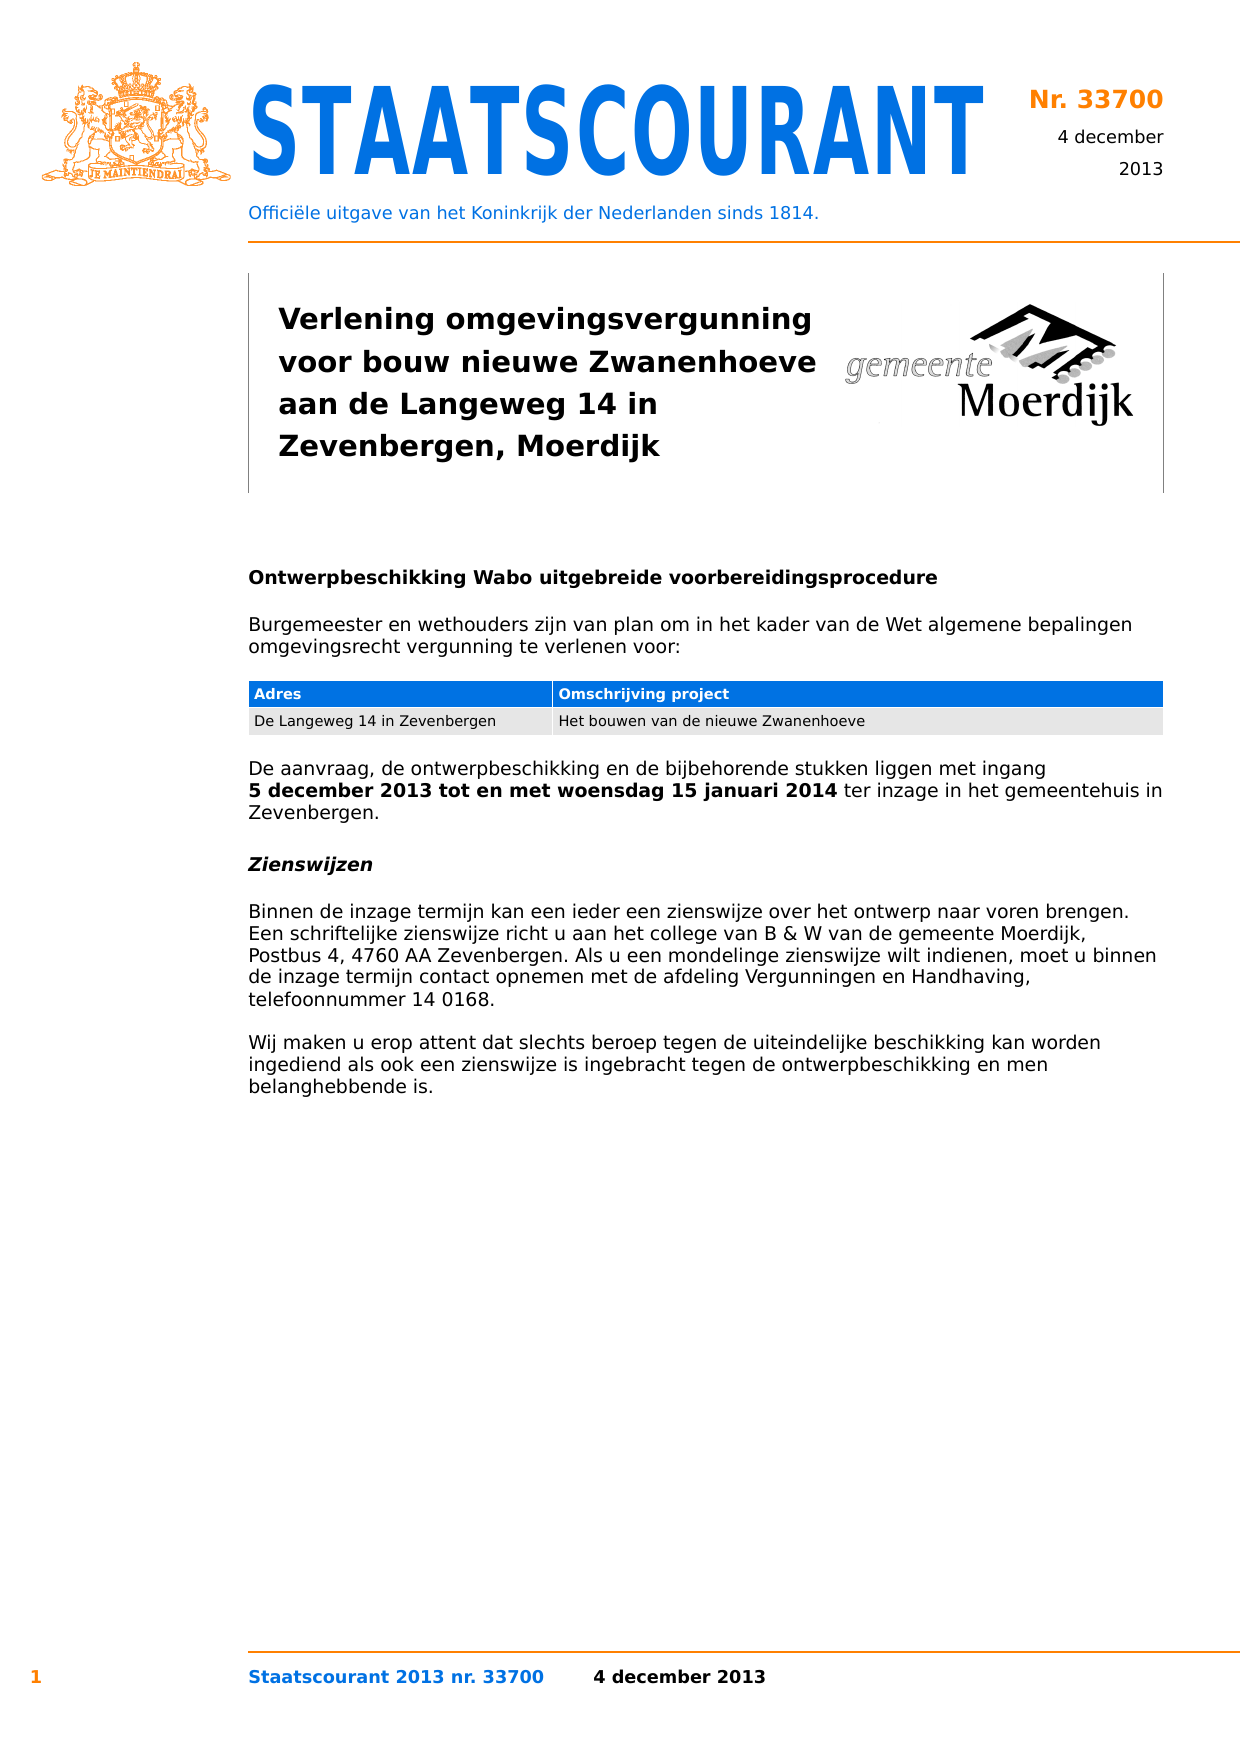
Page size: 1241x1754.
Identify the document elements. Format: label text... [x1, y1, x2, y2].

table_cell De Langeweg 14 in Zevenbergen [249, 708, 552, 735]
text Binnen de inzage termijn kan een ieder een zienswijze over het ontwerp naar voren brengen. Een schriftelijke zienswijze richt u aan het college van B & W van de gemeente Moerdijk, Postbus 4, 4760 AA Zevenbergen. Als u een mondelinge zienswijze wilt indienen, moet u binnen de inzage termijn contact opnemen met de afdeling Vergunningen en Handhaving, telefoonnummer 14 0168. [248, 901, 1163, 1010]
text Burgemeester en wethouders zijn van plan om in het kader van de Wet algemene bepalingen omgevingsrecht vergunning te verlenen voor: [248, 614, 1163, 658]
text Wij maken u erop attent dat slechts beroep tegen de uiteindelijke beschikking kan worden ingediend als ook een zienswijze is ingebracht tegen de ontwerpbeschikking en men belanghebbende is. [248, 1032, 1163, 1098]
table_cell 2013 [998, 153, 1240, 203]
table_cell Het bouwen van de nieuwe Zwanenhoeve [553, 708, 1163, 735]
subtitle Ontwerpbeschikking Wabo uitgebreide voorbereidingsprocedure [248, 567, 1163, 589]
table_header Adres [249, 681, 552, 707]
table_header [25, 62, 248, 241]
text De aanvraag, de ontwerpbeschikking en de bijbehorende stukken liggen met ingang 5 december 2013 tot en met woensdag 15 januari 2014 ter inzage in het gemeentehuis in Zevenbergen. [248, 758, 1163, 823]
table_header STAATSCOURANT [248, 62, 998, 203]
table_header Nr. 33700 [998, 62, 1240, 121]
subtitle Zienswijzen [248, 853, 1163, 876]
table_cell Officiële uitgave van het Koninkrijk der Nederlanden sinds 1814. [248, 203, 1240, 241]
table_cell 4 december [998, 121, 1240, 153]
subtitle Verlening omgevingsvergunning voor bouw nieuwe Zwanenhoeve aan de Langeweg 14 in Zevenbergen, Moerdijk [249, 273, 1163, 493]
table_header Omschrijving project [553, 681, 1163, 707]
picture [41, 62, 231, 186]
picture [844, 302, 1134, 427]
